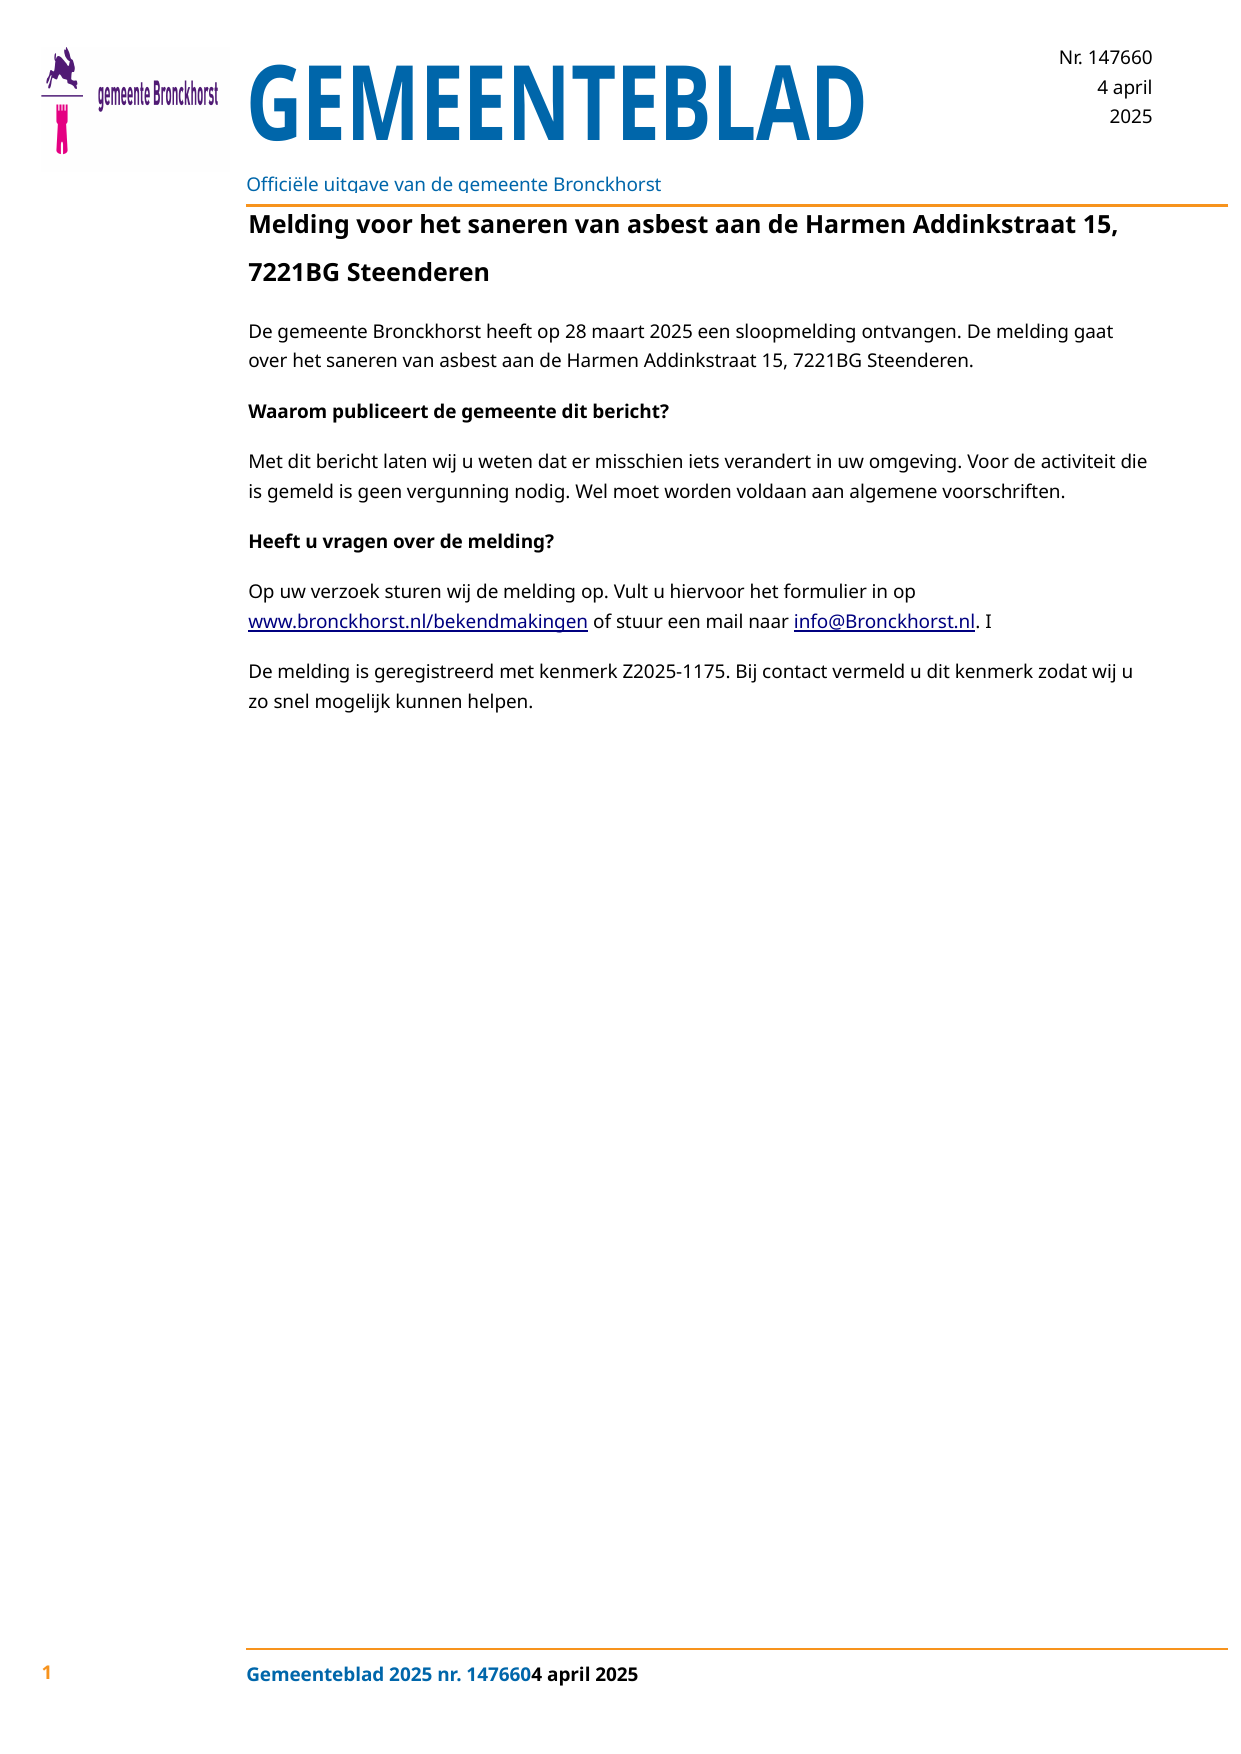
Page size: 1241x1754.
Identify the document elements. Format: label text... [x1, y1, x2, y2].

text Met dit bericht laten wij u weten dat er misschien iets verandert in uw omgeving. Voor de activiteit die is gemeld is geen vergunning nodig. Wel moet worden voldaan aan algemene voorschriften. [248, 448, 1152, 504]
text Op uw verzoek sturen wij de melding op. Vult u hiervoor het formulier in op www.bronckhorst.nl/bekendmakingen of stuur een mail naar info@Bronckhorst.nl. I [248, 579, 1152, 634]
text De melding is geregistreerd met kenmerk Z2025-1175. Bij contact vermeld u dit kenmerk zodat wij u zo snel mogelijk kunnen helpen. [248, 659, 1152, 714]
text De gemeente Bronckhorst heeft op 28 maart 2025 een sloopmelding ontvangen. De melding gaat over het saneren van asbest aan de Harmen Addinkstraat 15, 7221BG Steenderen. [248, 318, 1152, 373]
text Melding voor het saneren van asbest aan de Harmen Addinkstraat 15, 7221BG Steenderen [248, 207, 1152, 288]
text Waarom publiceert de gemeente dit bericht? [248, 398, 1152, 424]
picture [41, 47, 231, 172]
text Heeft u vragen over de melding? [248, 528, 1152, 554]
